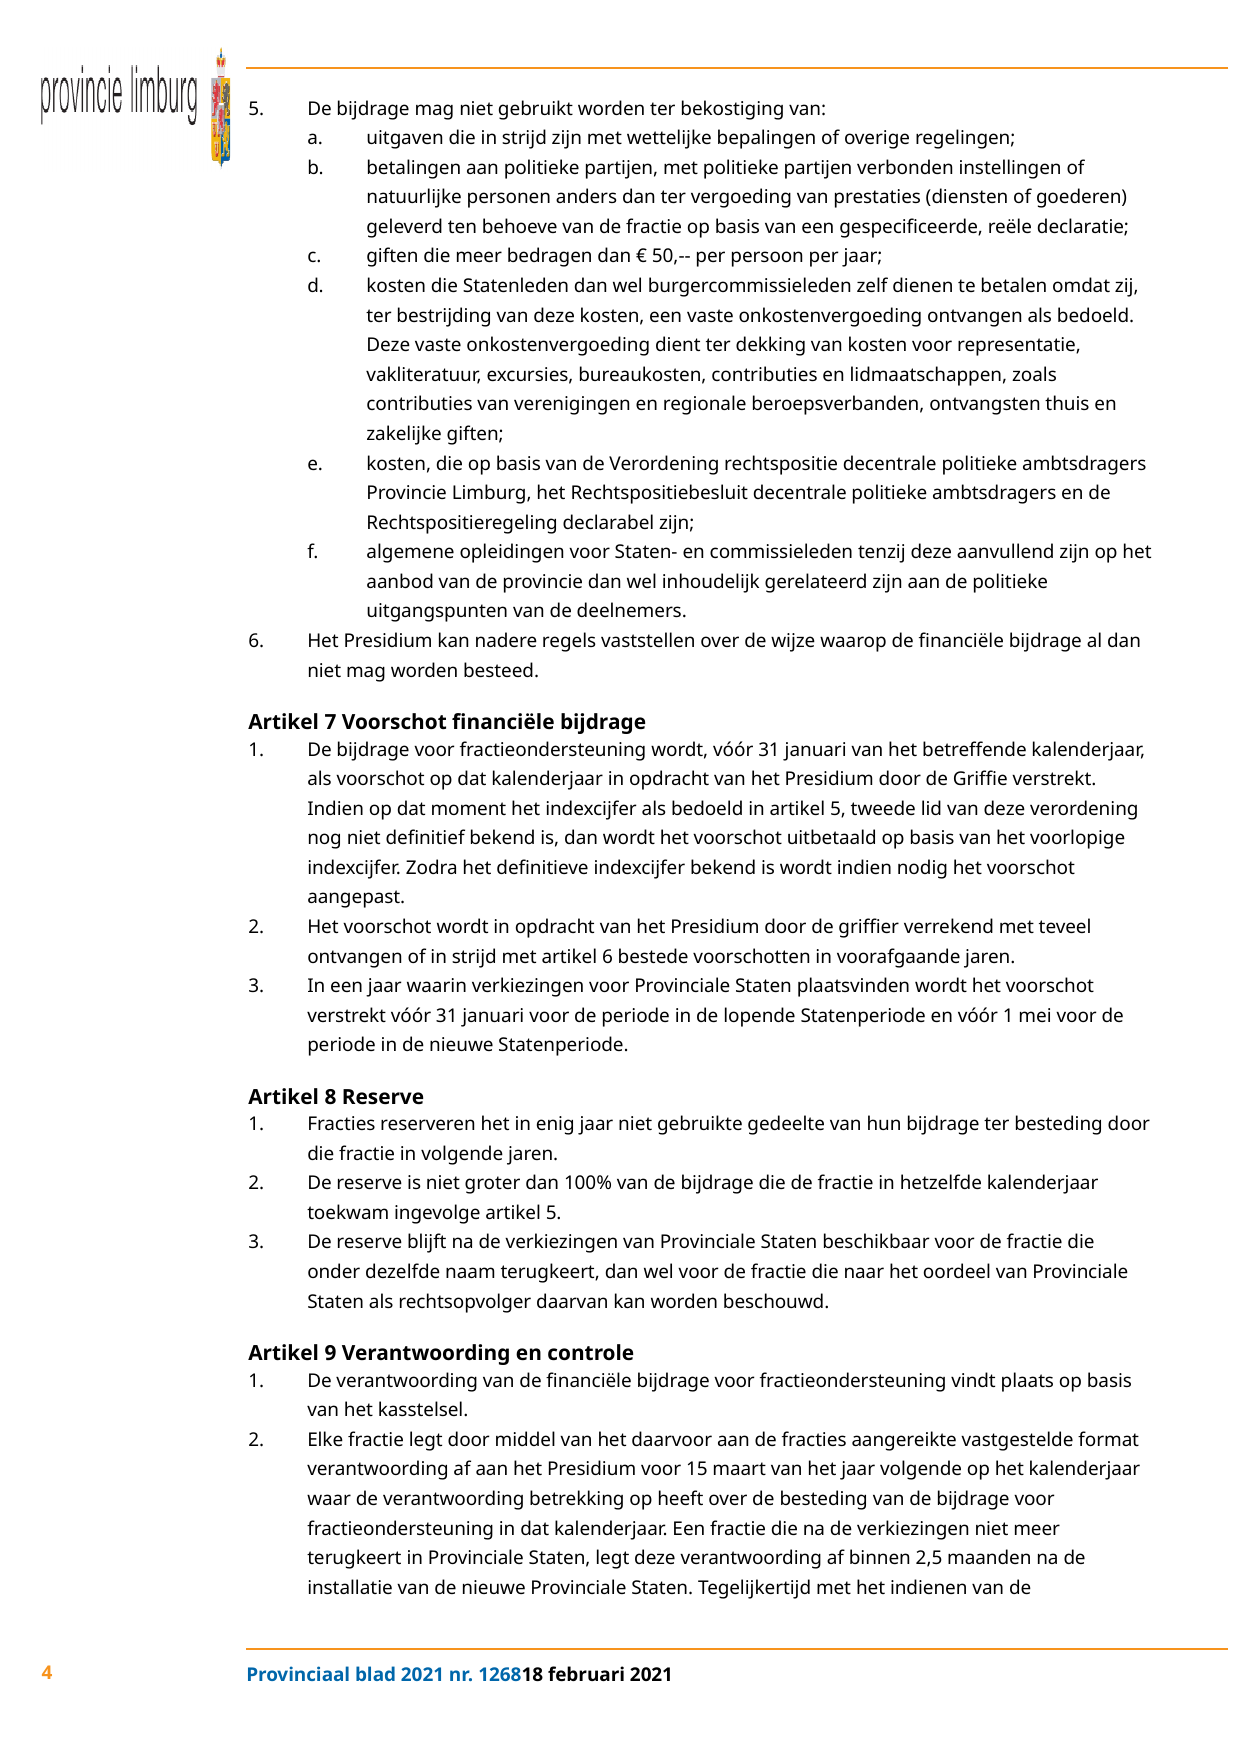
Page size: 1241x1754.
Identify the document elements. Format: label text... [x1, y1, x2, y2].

list uitgaven die in strijd zijn met wettelijke bepalingen of overige regelingen; [307, 124, 1152, 150]
list kosten die Statenleden dan wel burgercommissieleden zelf dienen te betalen omdat zij, ter bestrijding van deze kosten, een vaste onkostenvergoeding ontvangen als bedoeld. Deze vaste onkostenvergoeding dient ter dekking van kosten voor representatie, vakliteratuur, excursies, bureaukosten, contributies en lidmaatschappen, zoals contributies van verenigingen en regionale beroepsverbanden, ontvangsten thuis en zakelijke giften; [307, 272, 1152, 446]
list algemene opleidingen voor Staten- en commissieleden tenzij deze aanvullend zijn op het aanbod van de provincie dan wel inhoudelijk gerelateerd zijn aan de politieke uitgangspunten van de deelnemers. [307, 538, 1152, 623]
list Elke fractie legt door middel van het daarvoor aan de fracties aangereikte vastgestelde format verantwoording af aan het Presidium voor 15 maart van het jaar volgende op het kalenderjaar waar de verantwoording betrekking op heeft over de besteding van de bijdrage voor fractieondersteuning in dat kalenderjaar. Een fractie die na de verkiezingen niet meer terugkeert in Provinciale Staten, legt deze verantwoording af binnen 2,5 maanden na de installatie van de nieuwe Provinciale Staten. Tegelijkertijd met het indienen van de [248, 1426, 1152, 1599]
list De bijdrage voor fractieondersteuning wordt, vóór 31 januari van het betreffende kalenderjaar, als voorschot op dat kalenderjaar in opdracht van het Presidium door de Griffie verstrekt. Indien op dat moment het indexcijfer als bedoeld in artikel 5, tweede lid van deze verordening nog niet definitief bekend is, dan wordt het voorschot uitbetaald op basis van het voorlopige indexcijfer. Zodra het definitieve indexcijfer bekend is wordt indien nodig het voorschot aangepast. [248, 736, 1152, 909]
list betalingen aan politieke partijen, met politieke partijen verbonden instellingen of natuurlijke personen anders dan ter vergoeding van prestaties (diensten of goederen) geleverd ten behoeve van de fractie op basis van een gespecificeerde, reële declaratie; [307, 154, 1152, 239]
list giften die meer bedragen dan € 50,-- per persoon per jaar; [307, 243, 1152, 268]
list Het voorschot wordt in opdracht van het Presidium door de griffier verrekend met teveel ontvangen of in strijd met artikel 6 bestede voorschotten in voorafgaande jaren. [248, 913, 1152, 968]
text Artikel 7 Voorschot financiële bijdrage [248, 707, 1152, 736]
list De reserve blijft na de verkiezingen van Provinciale Staten beschikbaar voor de fractie die onder dezelfde naam terugkeert, dan wel voor de fractie die naar het oordeel van Provinciale Staten als rechtsopvolger daarvan kan worden beschouwd. [248, 1229, 1152, 1314]
list Het Presidium kan nadere regels vaststellen over de wijze waarop de financiële bijdrage al dan niet mag worden besteed. [248, 627, 1152, 683]
picture [41, 47, 231, 172]
list De bijdrage mag niet gebruikt worden ter bekostiging van: [248, 95, 1152, 121]
list kosten, die op basis van de Verordening rechtspositie decentrale politieke ambtsdragers Provincie Limburg, het Rechtspositiebesluit decentrale politieke ambtsdragers en de Rechtspositieregeling declarabel zijn; [307, 450, 1152, 535]
text Artikel 9 Verantwoording en controle [248, 1338, 1152, 1367]
text Artikel 8 Reserve [248, 1082, 1152, 1110]
list In een jaar waarin verkiezingen voor Provinciale Staten plaatsvinden wordt het voorschot verstrekt vóór 31 januari voor de periode in de lopende Statenperiode en vóór 1 mei voor de periode in de nieuwe Statenperiode. [248, 972, 1152, 1057]
list De reserve is niet groter dan 100% van de bijdrage die de fractie in hetzelfde kalenderjaar toekwam ingevolge artikel 5. [248, 1169, 1152, 1225]
list De verantwoording van de financiële bijdrage voor fractieondersteuning vindt plaats op basis van het kasstelsel. [248, 1367, 1152, 1422]
list Fracties reserveren het in enig jaar niet gebruikte gedeelte van hun bijdrage ter besteding door die fractie in volgende jaren. [248, 1110, 1152, 1166]
